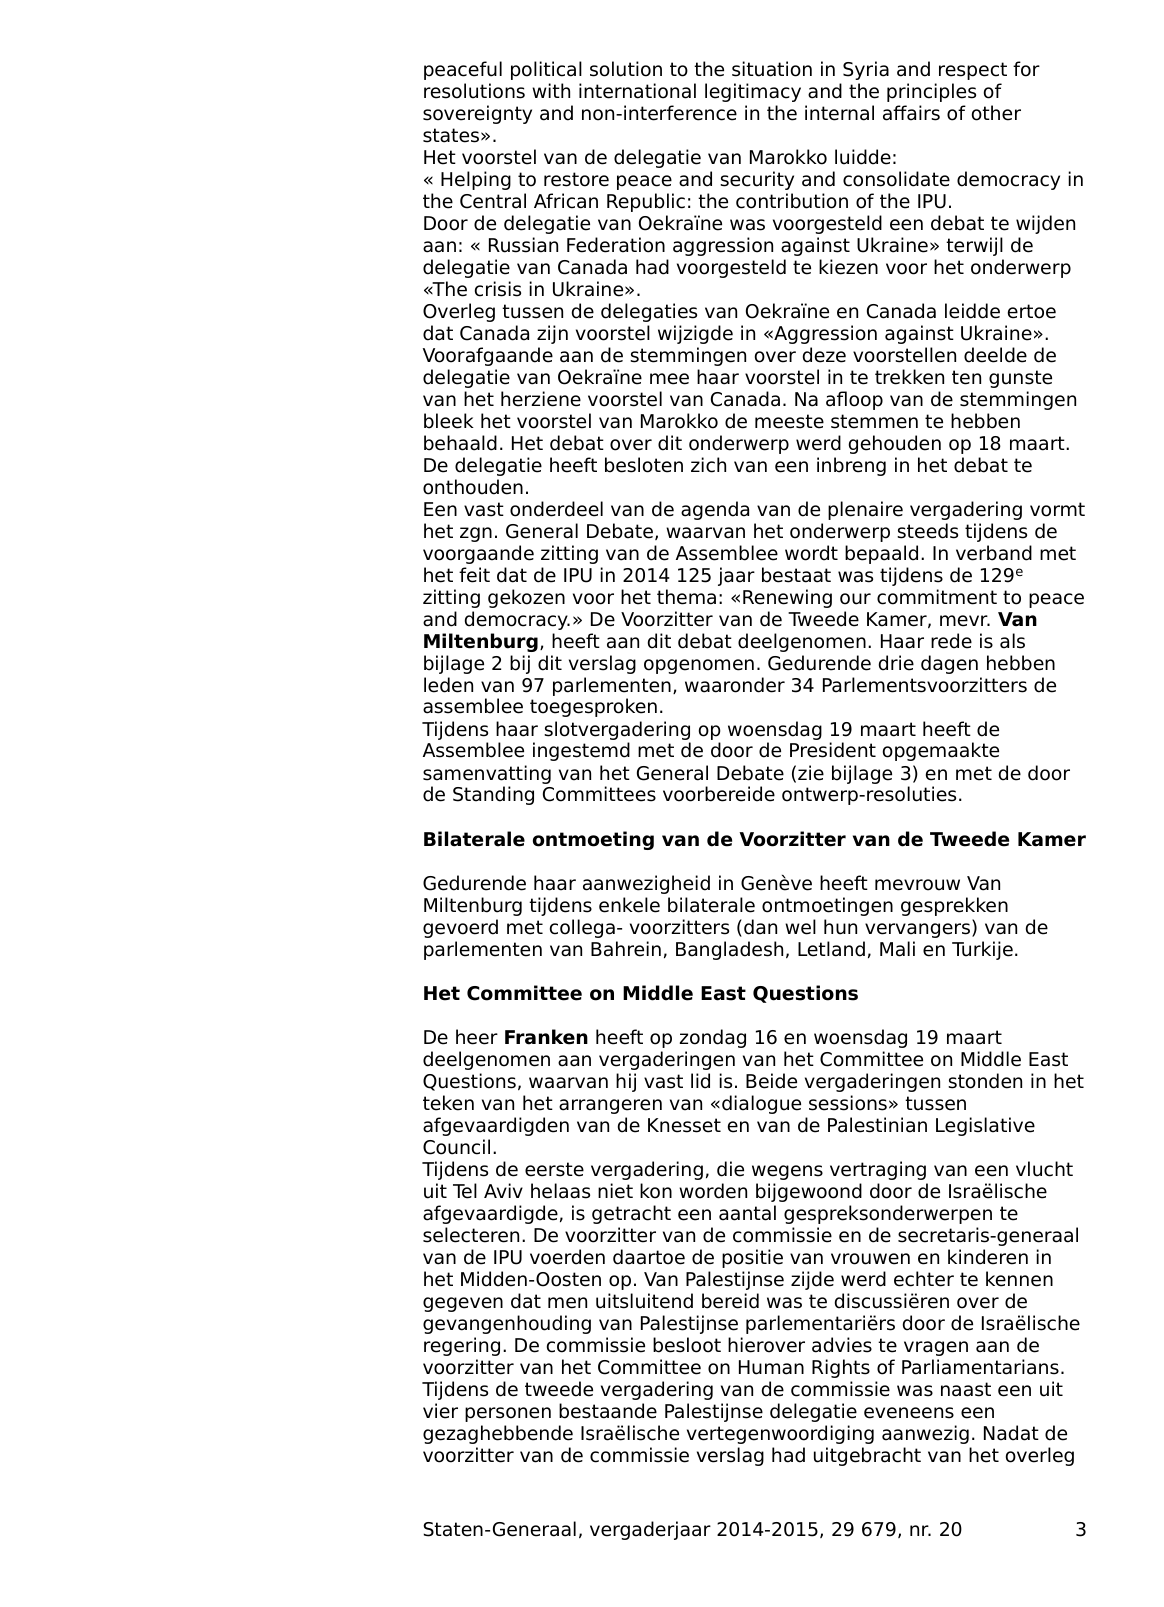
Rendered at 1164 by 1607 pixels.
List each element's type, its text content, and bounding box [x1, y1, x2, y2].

text Tijdens haar slotvergadering op woensdag 19 maart heeft de Assemblee ingestemd met de door de President opgemaakte samenvatting van het General Debate (zie bijlage 3) en met de door de Standing Committees voorbereide ontwerp-resoluties. [422, 718, 1087, 806]
subtitle Het Committee on Middle East Questions [422, 983, 1087, 1005]
text Een vast onderdeel van de agenda van de plenaire vergadering vormt het zgn. General Debate, waarvan het onderwerp steeds tijdens de voorgaande zitting van de Assemblee wordt bepaald. In verband met het feit dat de IPU in 2014 125 jaar bestaat was tijdens de 129e zitting gekozen voor het thema: «Renewing our commitment to peace and democracy.» De Voorzitter van de Tweede Kamer, mevr. Van Miltenburg, heeft aan dit debat deelgenomen. Haar rede is als bijlage 2 bij dit verslag opgenomen. Gedurende drie dagen hebben leden van 97 parlementen, waaronder 34 Parlementsvoorzitters de assemblee toegesproken. [422, 499, 1087, 718]
text « Helping to restore peace and security and consolidate democracy in the Central African Republic: the contribution of the IPU. [422, 169, 1087, 213]
text De heer Franken heeft op zondag 16 en woensdag 19 maart deelgenomen aan vergaderingen van het Committee on Middle East Questions, waarvan hij vast lid is. Beide vergaderingen stonden in het teken van het arrangeren van «dialogue sessions» tussen afgevaardigden van de Knesset en van de Palestinian Legislative Council. [422, 1027, 1087, 1159]
text Gedurende haar aanwezigheid in Genève heeft mevrouw Van Miltenburg tijdens enkele bilaterale ontmoetingen gesprekken gevoerd met collega- voorzitters (dan wel hun vervangers) van de parlementen van Bahrein, Bangladesh, Letland, Mali en Turkije. [422, 873, 1087, 961]
text Tijdens de eerste vergadering, die wegens vertraging van een vlucht uit Tel Aviv helaas niet kon worden bijgewoond door de Israëlische afgevaardigde, is getracht een aantal gespreksonderwerpen te selecteren. De voorzitter van de commissie en de secretaris-generaal van de IPU voerden daartoe de positie van vrouwen en kinderen in het Midden-Oosten op. Van Palestijnse zijde werd echter te kennen gegeven dat men uitsluitend bereid was te discussiëren over de gevangenhouding van Palestijnse parlementariërs door de Israëlische regering. De commissie besloot hierover advies te vragen aan de voorzitter van het Committee on Human Rights of Parliamentarians. [422, 1159, 1087, 1379]
text Tijdens de tweede vergadering van de commissie was naast een uit vier personen bestaande Palestijnse delegatie eveneens een gezaghebbende Israëlische vertegenwoordiging aanwezig. Nadat de voorzitter van de commissie verslag had uitgebracht van het overleg [422, 1379, 1087, 1467]
text Overleg tussen de delegaties van Oekraïne en Canada leidde ertoe dat Canada zijn voorstel wijzigde in «Aggression against Ukraine». Voorafgaande aan de stemmingen over deze voorstellen deelde de delegatie van Oekraïne mee haar voorstel in te trekken ten gunste van het herziene voorstel van Canada. Na afloop van de stemmingen bleek het voorstel van Marokko de meeste stemmen te hebben behaald. Het debat over dit onderwerp werd gehouden op 18 maart. De delegatie heeft besloten zich van een inbreng in het debat te onthouden. [422, 301, 1087, 499]
subtitle Bilaterale ontmoeting van de Voorzitter van de Tweede Kamer [422, 828, 1087, 851]
text Het voorstel van de delegatie van Marokko luidde: [422, 147, 1087, 169]
text peaceful political solution to the situation in Syria and respect for resolutions with international legitimacy and the principles of sovereignty and non-interference in the internal affairs of other states». [422, 59, 1087, 147]
text Door de delegatie van Oekraïne was voorgesteld een debat te wijden aan: « Russian Federation aggression against Ukraine» terwijl de delegatie van Canada had voorgesteld te kiezen voor het onderwerp «The crisis in Ukraine». [422, 213, 1087, 301]
